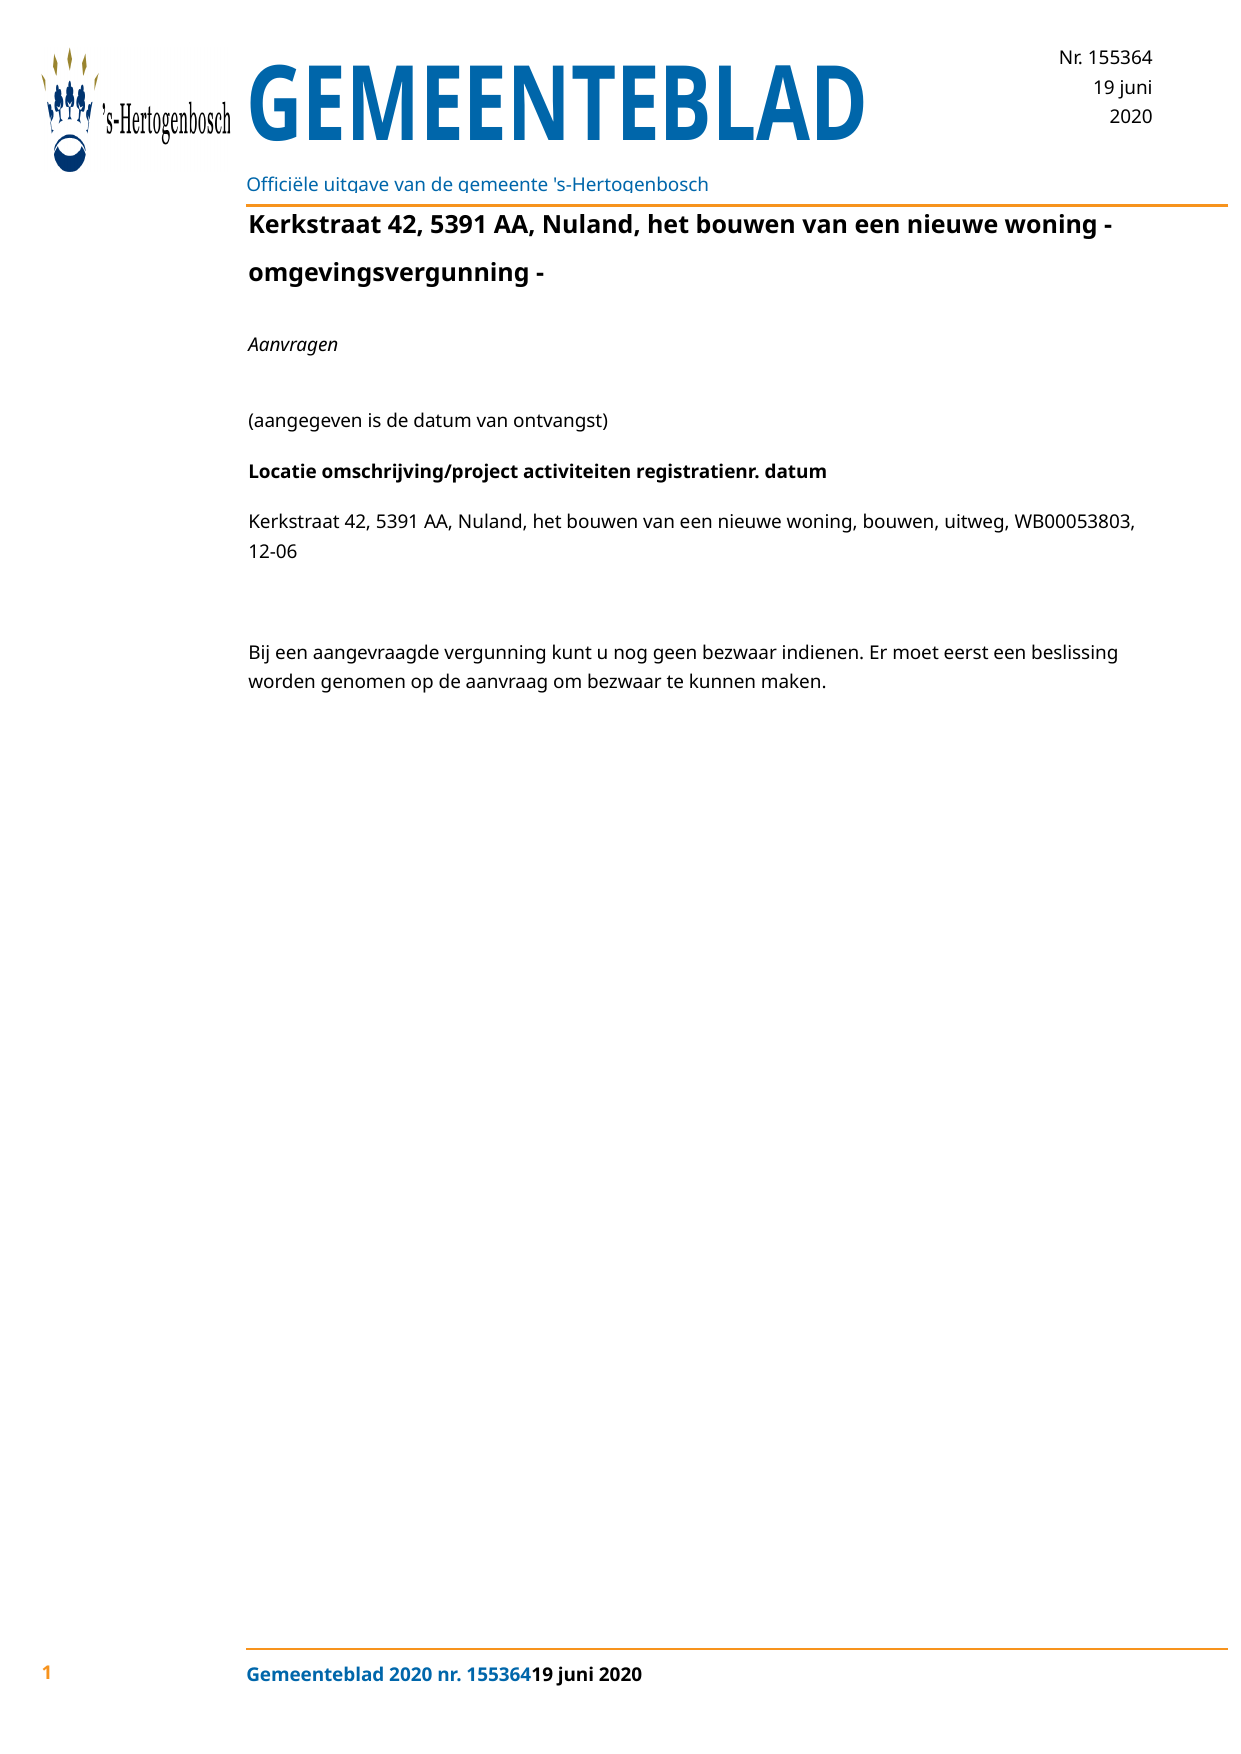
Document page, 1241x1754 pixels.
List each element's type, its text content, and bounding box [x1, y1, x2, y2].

text Aanvragen [248, 331, 1152, 357]
text (aangegeven is de datum van ontvangst) [248, 408, 1152, 433]
text Kerkstraat 42, 5391 AA, Nuland, het bouwen van een nieuwe woning, bouwen, uitweg, WB00053803, 12-06 [248, 508, 1152, 564]
picture [41, 47, 231, 172]
text Kerkstraat 42, 5391 AA, Nuland, het bouwen van een nieuwe woning - omgevingsvergunning - [248, 207, 1152, 288]
text Bij een aangevraagde vergunning kunt u nog geen bezwaar indienen. Er moet eerst een beslissing worden genomen op de aanvraag om bezwaar te kunnen maken. [248, 639, 1152, 694]
text Locatie omschrijving/project activiteiten registratienr. datum [248, 458, 1152, 484]
